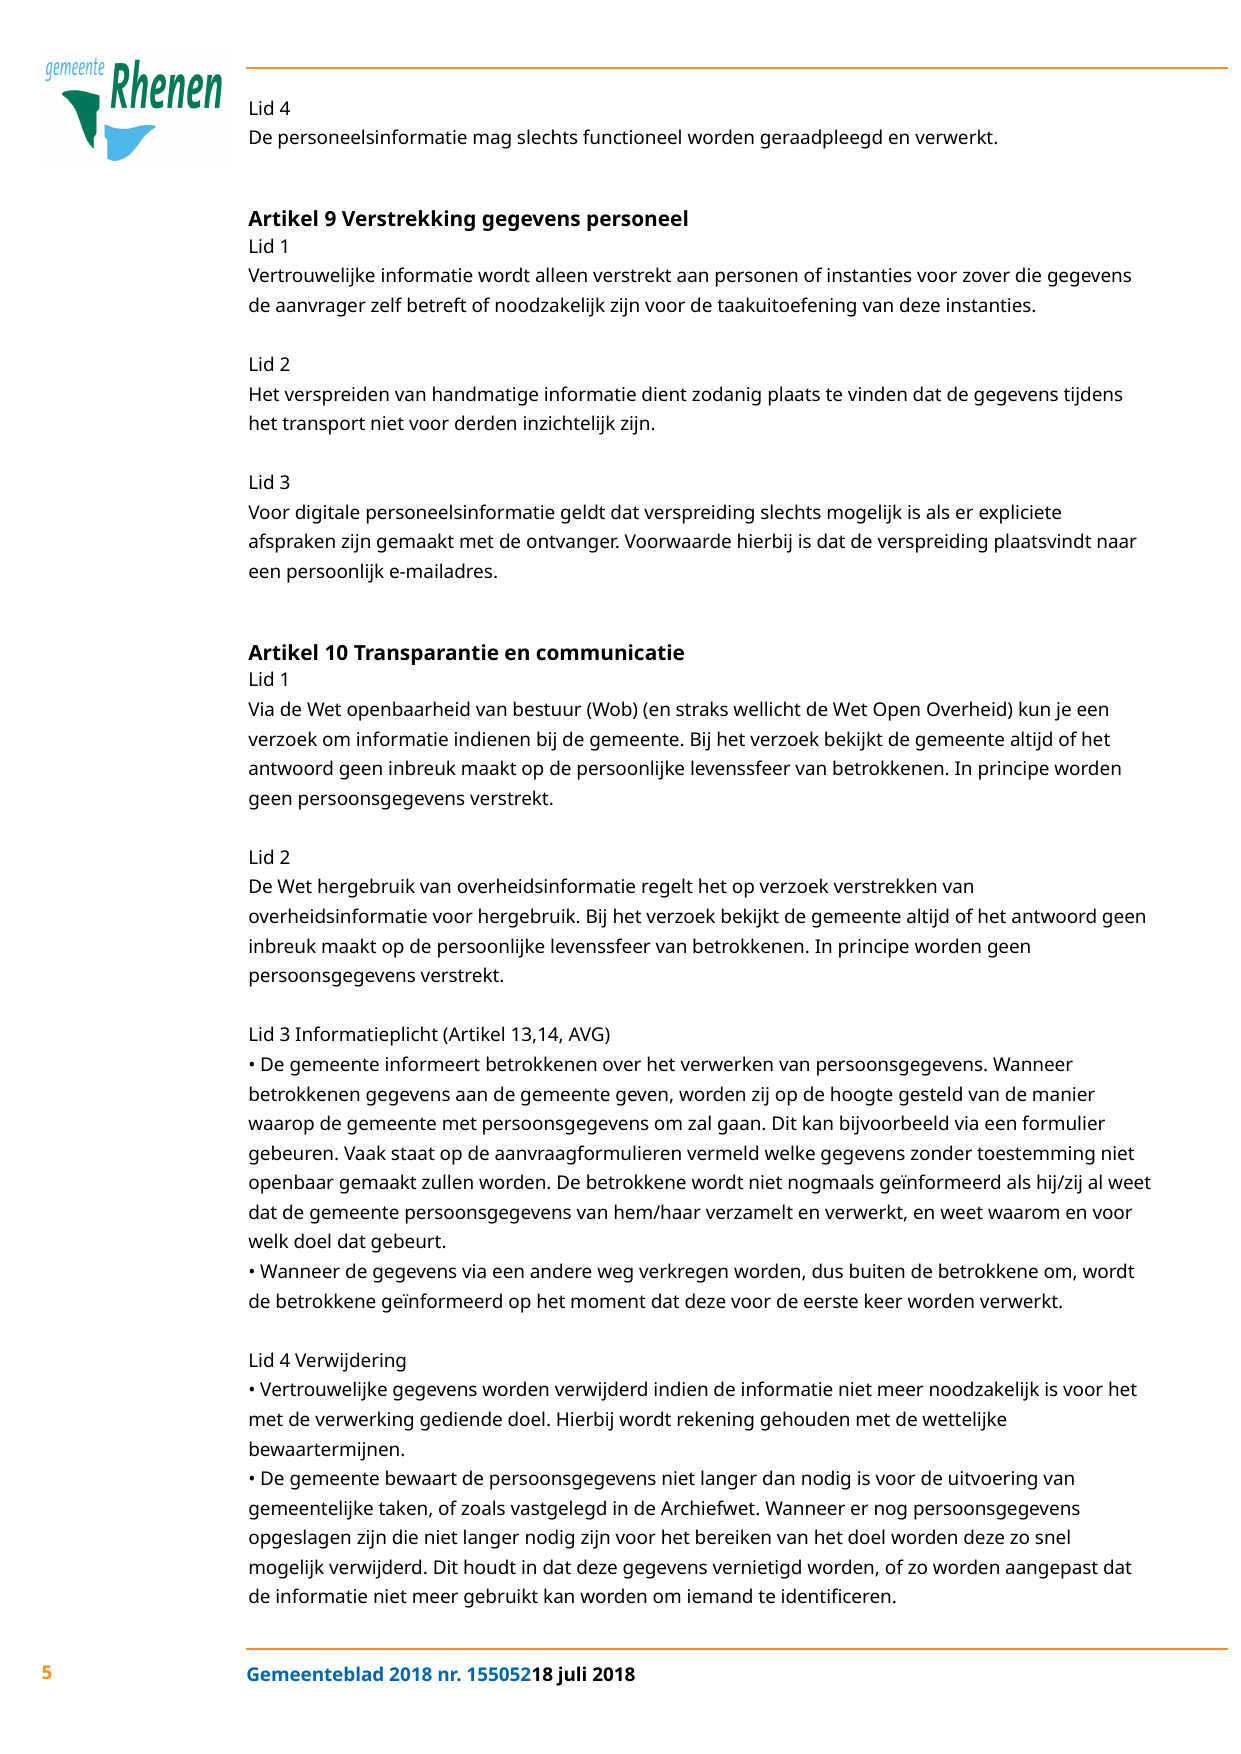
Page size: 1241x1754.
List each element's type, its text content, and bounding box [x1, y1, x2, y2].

text Het verspreiden van handmatige informatie dient zodanig plaats te vinden dat de gegevens tijdens het transport niet voor derden inzichtelijk zijn. [248, 381, 1152, 436]
text Artikel 10 Transparantie en communicatie [248, 638, 1152, 667]
text • De gemeente bewaart de persoonsgegevens niet langer dan nodig is voor de uitvoering van gemeentelijke taken, of zoals vastgelegd in de Archiefwet. Wanneer er nog persoonsgegevens opgeslagen zijn die niet langer nodig zijn voor het bereiken van het doel worden deze zo snel mogelijk verwijderd. Dit houdt in dat deze gegevens vernietigd worden, of zo worden aangepast dat de informatie niet meer gebruikt kan worden om iemand te identificeren. [248, 1465, 1152, 1609]
text Lid 2 [248, 351, 1152, 377]
text Lid 1 [248, 233, 1152, 258]
picture [41, 47, 231, 172]
text De Wet hergebruik van overheidsinformatie regelt het op verzoek verstrekken van overheidsinformatie voor hergebruik. Bij het verzoek bekijkt de gemeente altijd of het antwoord geen inbreuk maakt op de persoonlijke levenssfeer van betrokkenen. In principe worden geen persoonsgegevens verstrekt. [248, 874, 1152, 988]
text Artikel 9 Verstrekking gegevens personeel [248, 204, 1152, 233]
text De personeelsinformatie mag slechts functioneel worden geraadpleegd en verwerkt. [248, 124, 1152, 150]
text Lid 3 Informatieplicht (Artikel 13,14, AVG) [248, 1022, 1152, 1047]
text • Wanneer de gegevens via een andere weg verkregen worden, dus buiten de betrokkene om, wordt de betrokkene geïnformeerd op het moment dat deze voor de eerste keer worden verwerkt. [248, 1258, 1152, 1314]
text Lid 3 [248, 469, 1152, 495]
text Lid 2 [248, 844, 1152, 870]
text Lid 1 [248, 667, 1152, 692]
text • Vertrouwelijke gegevens worden verwijderd indien de informatie niet meer noodzakelijk is voor het met de verwerking gediende doel. Hierbij wordt rekening gehouden met de wettelijke bewaartermijnen. [248, 1377, 1152, 1462]
text Vertrouwelijke informatie wordt alleen verstrekt aan personen of instanties voor zover die gegevens de aanvrager zelf betreft of noodzakelijk zijn voor de taakuitoefening van deze instanties. [248, 262, 1152, 318]
text • De gemeente informeert betrokkenen over het verwerken van persoonsgegevens. Wanneer betrokkenen gegevens aan de gemeente geven, worden zij op de hoogte gesteld van de manier waarop de gemeente met persoonsgegevens om zal gaan. Dit kan bijvoorbeeld via een formulier gebeuren. Vaak staat op de aanvraagformulieren vermeld welke gegevens zonder toestemming niet openbaar gemaakt zullen worden. De betrokkene wordt niet nogmaals geïnformeerd als hij/zij al weet dat de gemeente persoonsgegevens van hem/haar verzamelt en verwerkt, en weet waarom en voor welk doel dat gebeurt. [248, 1051, 1152, 1254]
text Via de Wet openbaarheid van bestuur (Wob) (en straks wellicht de Wet Open Overheid) kun je een verzoek om informatie indienen bij de gemeente. Bij het verzoek bekijkt de gemeente altijd of het antwoord geen inbreuk maakt op de persoonlijke levenssfeer van betrokkenen. In principe worden geen persoonsgegevens verstrekt. [248, 696, 1152, 811]
text Lid 4 Verwijdering [248, 1347, 1152, 1373]
text Lid 4 [248, 95, 1152, 121]
text Voor digitale personeelsinformatie geldt dat verspreiding slechts mogelijk is als er expliciete afspraken zijn gemaakt met de ontvanger. Voorwaarde hierbij is dat de verspreiding plaatsvindt naar een persoonlijk e-mailadres. [248, 499, 1152, 584]
